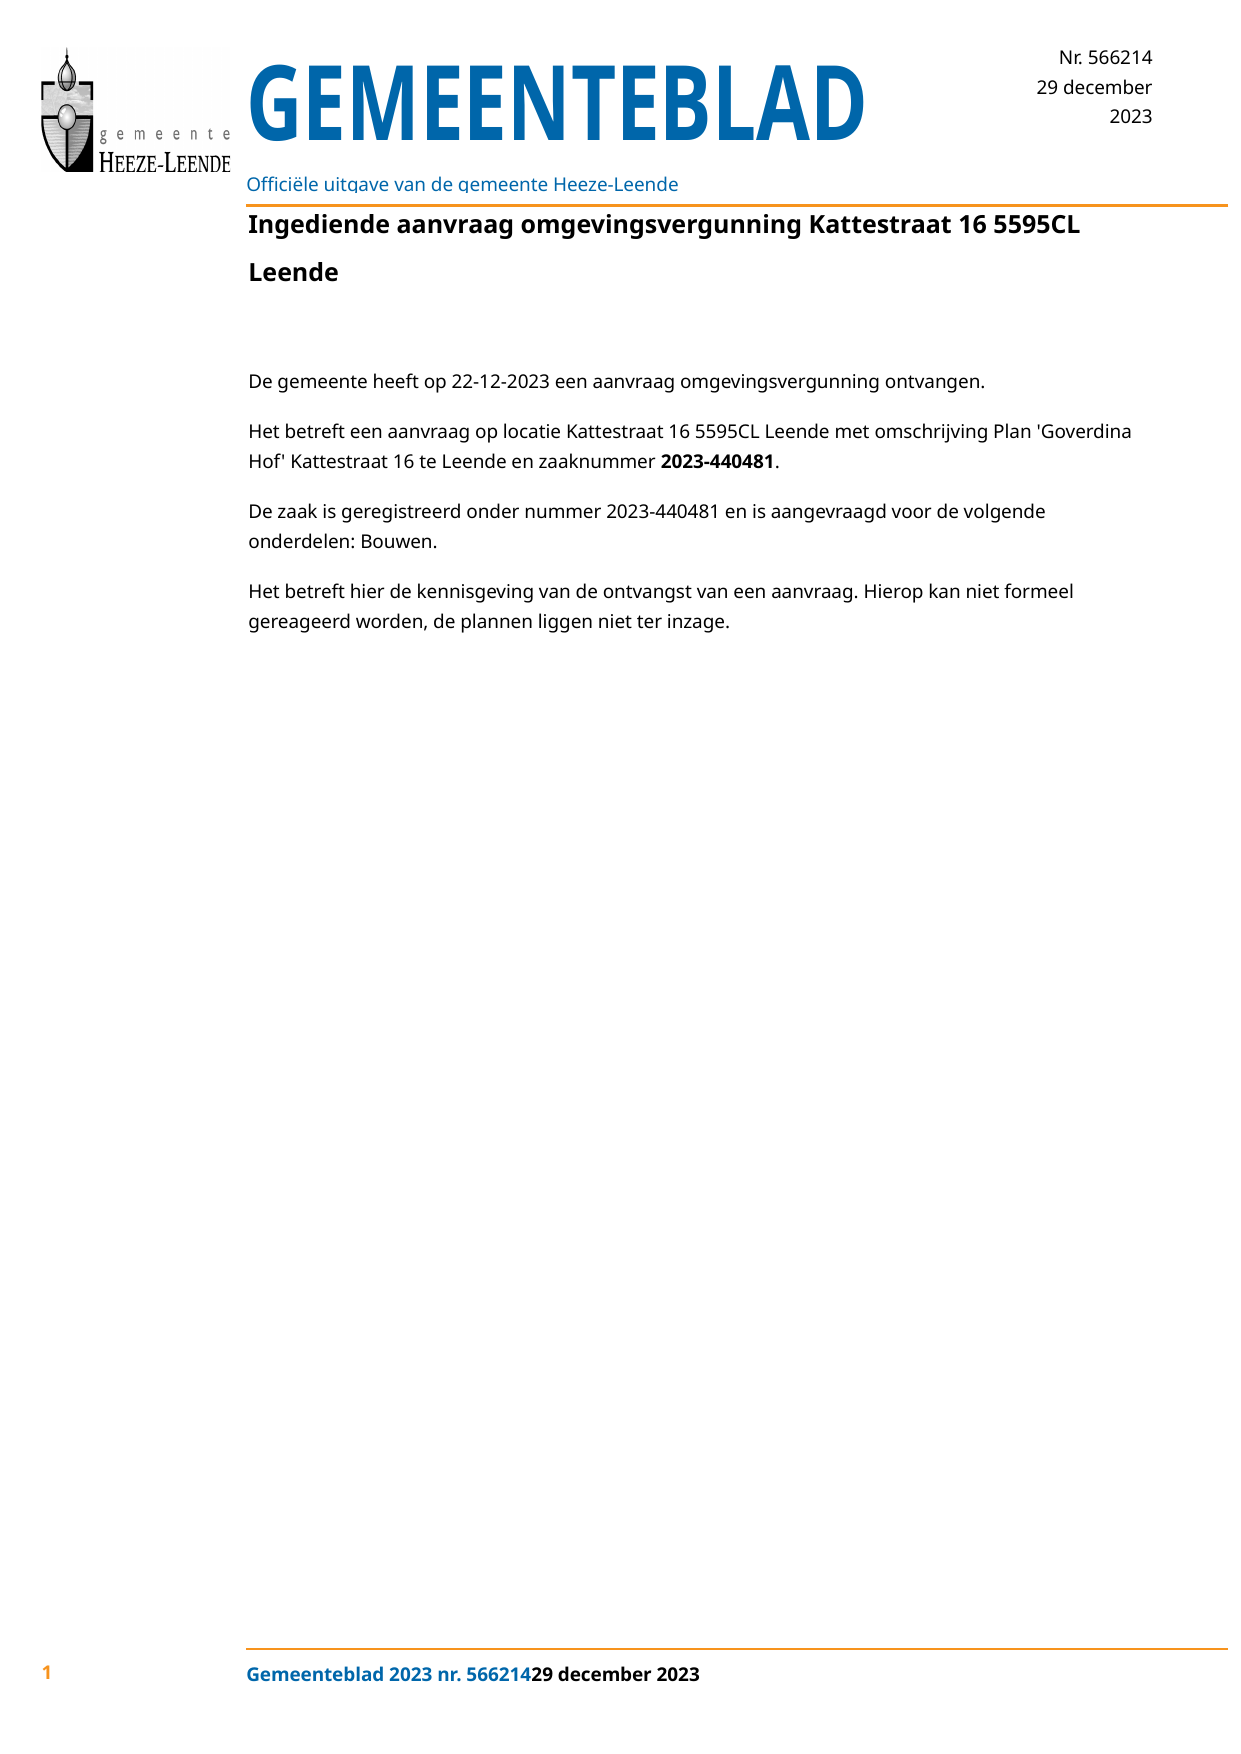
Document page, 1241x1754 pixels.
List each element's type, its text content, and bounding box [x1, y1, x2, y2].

picture [41, 47, 231, 172]
text Het betreft hier de kennisgeving van de ontvangst van een aanvraag. Hierop kan niet formeel gereageerd worden, de plannen liggen niet ter inzage. [248, 579, 1152, 634]
text Ingediende aanvraag omgevingsvergunning Kattestraat 16 5595CL Leende [248, 207, 1152, 288]
text Het betreft een aanvraag op locatie Kattestraat 16 5595CL Leende met omschrijving Plan 'Goverdina Hof' Kattestraat 16 te Leende en zaaknummer 2023-440481. [248, 419, 1152, 474]
text De gemeente heeft op 22-12-2023 een aanvraag omgevingsvergunning ontvangen. [248, 368, 1152, 394]
text De zaak is geregistreerd onder nummer 2023-440481 en is aangevraagd voor de volgende onderdelen: Bouwen. [248, 499, 1152, 554]
